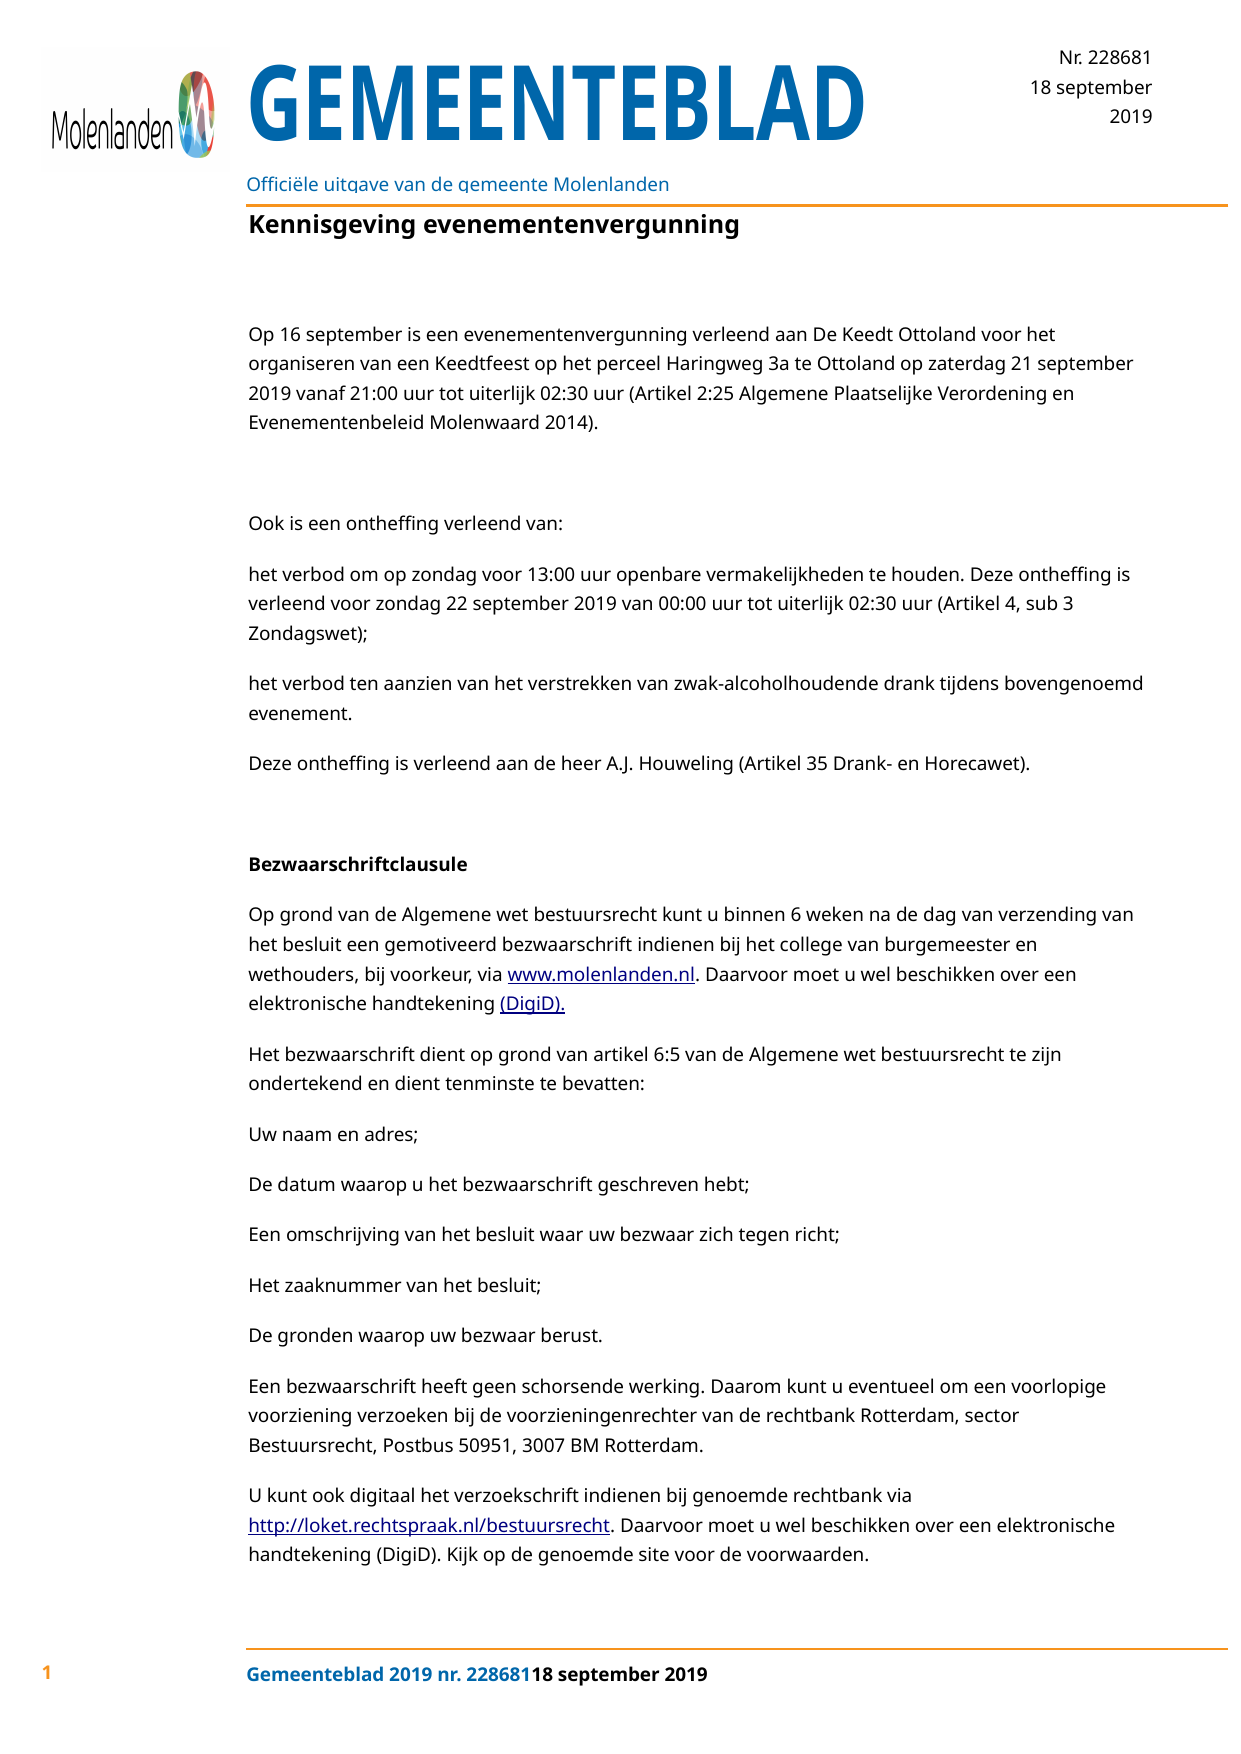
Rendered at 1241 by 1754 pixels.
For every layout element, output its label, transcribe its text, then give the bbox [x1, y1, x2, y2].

text Een omschrijving van het besluit waar uw bezwaar zich tegen richt; [248, 1222, 1152, 1247]
text Uw naam en adres; [248, 1121, 1152, 1146]
text Deze ontheffing is verleend aan de heer A.J. Houweling (Artikel 35 Drank- en Horecawet). [248, 750, 1152, 776]
text De datum waarop u het bezwaarschrift geschreven hebt; [248, 1171, 1152, 1197]
text Kennisgeving evenementenvergunning [248, 207, 1152, 241]
text Een bezwaarschrift heeft geen schorsende werking. Daarom kunt u eventueel om een voorlopige voorziening verzoeken bij de voorzieningenrechter van de rechtbank Rotterdam, sector Bestuursrecht, Postbus 50951, 3007 BM Rotterdam. [248, 1373, 1152, 1458]
text Op grond van de Algemene wet bestuursrecht kunt u binnen 6 weken na de dag van verzending van het besluit een gemotiveerd bezwaarschrift indienen bij het college van burgemeester en wethouders, bij voorkeur, via www.molenlanden.nl. Daarvoor moet u wel beschikken over een elektronische handtekening (DigiD). [248, 902, 1152, 1016]
text U kunt ook digitaal het verzoekschrift indienen bij genoemde rechtbank via http://loket.rechtspraak.nl/bestuursrecht. Daarvoor moet u wel beschikken over een elektronische handtekening (DigiD). Kijk op de genoemde site voor de voorwaarden. [248, 1482, 1152, 1567]
text Het zaaknummer van het besluit; [248, 1272, 1152, 1298]
picture [41, 47, 231, 172]
text Bezwaarschriftclausule [248, 851, 1152, 877]
text Ook is een ontheffing verleend van: [248, 510, 1152, 536]
text Het bezwaarschrift dient op grond van artikel 6:5 van de Algemene wet bestuursrecht te zijn ondertekend en dient tenminste te bevatten: [248, 1041, 1152, 1096]
text het verbod om op zondag voor 13:00 uur openbare vermakelijkheden te houden. Deze ontheffing is verleend voor zondag 22 september 2019 van 00:00 uur tot uiterlijk 02:30 uur (Artikel 4, sub 3 Zondagswet); [248, 561, 1152, 646]
text het verbod ten aanzien van het verstrekken van zwak-alcoholhoudende drank tijdens bovengenoemd evenement. [248, 670, 1152, 726]
text Op 16 september is een evenementenvergunning verleend aan De Keedt Ottoland voor het organiseren van een Keedtfeest op het perceel Haringweg 3a te Ottoland op zaterdag 21 september 2019 vanaf 21:00 uur tot uiterlijk 02:30 uur (Artikel 2:25 Algemene Plaatselijke Verordening en Evenementenbeleid Molenwaard 2014). [248, 321, 1152, 435]
text De gronden waarop uw bezwaar berust. [248, 1322, 1152, 1348]
